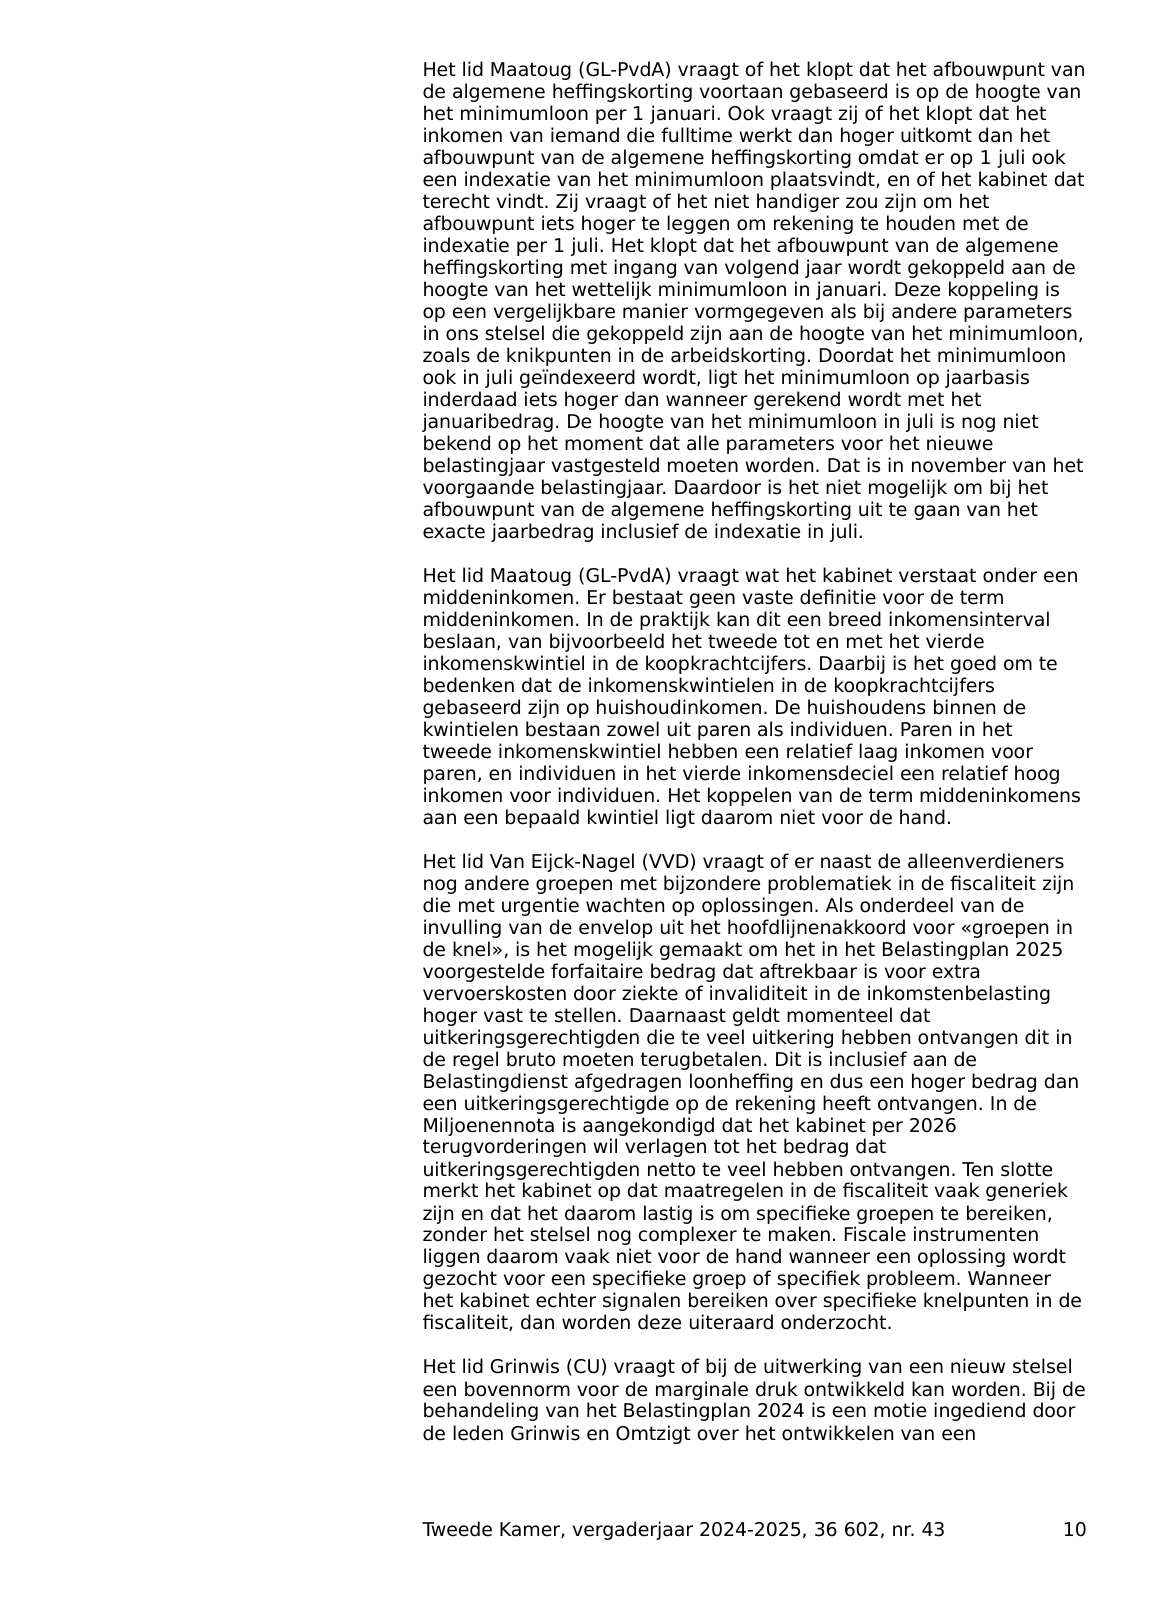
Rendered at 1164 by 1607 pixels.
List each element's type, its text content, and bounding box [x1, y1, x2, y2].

text Het lid Maatoug (GL-PvdA) vraagt of het klopt dat het afbouwpunt van de algemene heffingskorting voortaan gebaseerd is op de hoogte van het minimumloon per 1 januari. Ook vraagt zij of het klopt dat het inkomen van iemand die fulltime werkt dan hoger uitkomt dan het afbouwpunt van de algemene heffingskorting omdat er op 1 juli ook een indexatie van het minimumloon plaatsvindt, en of het kabinet dat terecht vindt. Zij vraagt of het niet handiger zou zijn om het afbouwpunt iets hoger te leggen om rekening te houden met de indexatie per 1 juli. Het klopt dat het afbouwpunt van de algemene heffingskorting met ingang van volgend jaar wordt gekoppeld aan de hoogte van het wettelijk minimumloon in januari. Deze koppeling is op een vergelijkbare manier vormgegeven als bij andere parameters in ons stelsel die gekoppeld zijn aan de hoogte van het minimumloon, zoals de knikpunten in de arbeidskorting. Doordat het minimumloon ook in juli geïndexeerd wordt, ligt het minimumloon op jaarbasis inderdaad iets hoger dan wanneer gerekend wordt met het januaribedrag. De hoogte van het minimumloon in juli is nog niet bekend op het moment dat alle parameters voor het nieuwe belastingjaar vastgesteld moeten worden. Dat is in november van het voorgaande belastingjaar. Daardoor is het niet mogelijk om bij het afbouwpunt van de algemene heffingskorting uit te gaan van het exacte jaarbedrag inclusief de indexatie in juli. [422, 59, 1087, 543]
text Het lid Van Eijck-Nagel (VVD) vraagt of er naast de alleenverdieners nog andere groepen met bijzondere problematiek in de fiscaliteit zijn die met urgentie wachten op oplossingen. Als onderdeel van de invulling van de envelop uit het hoofdlijnenakkoord voor «groepen in de knel», is het mogelijk gemaakt om het in het Belastingplan 2025 voorgestelde forfaitaire bedrag dat aftrekbaar is voor extra vervoerskosten door ziekte of invaliditeit in de inkomstenbelasting hoger vast te stellen. Daarnaast geldt momenteel dat uitkeringsgerechtigden die te veel uitkering hebben ontvangen dit in de regel bruto moeten terugbetalen. Dit is inclusief aan de Belastingdienst afgedragen loonheffing en dus een hoger bedrag dan een uitkeringsgerechtigde op de rekening heeft ontvangen. In de Miljoenennota is aangekondigd dat het kabinet per 2026 terugvorderingen wil verlagen tot het bedrag dat uitkeringsgerechtigden netto te veel hebben ontvangen. Ten slotte merkt het kabinet op dat maatregelen in de fiscaliteit vaak generiek zijn en dat het daarom lastig is om specifieke groepen te bereiken, zonder het stelsel nog complexer te maken. Fiscale instrumenten liggen daarom vaak niet voor de hand wanneer een oplossing wordt gezocht voor een specifieke groep of specifiek probleem. Wanneer het kabinet echter signalen bereiken over specifieke knelpunten in de fiscaliteit, dan worden deze uiteraard onderzocht. [422, 851, 1087, 1334]
text Het lid Maatoug (GL-PvdA) vraagt wat het kabinet verstaat onder een middeninkomen. Er bestaat geen vaste definitie voor de term middeninkomen. In de praktijk kan dit een breed inkomensinterval beslaan, van bijvoorbeeld het tweede tot en met het vierde inkomenskwintiel in de koopkrachtcijfers. Daarbij is het goed om te bedenken dat de inkomenskwintielen in de koopkrachtcijfers gebaseerd zijn op huishoudinkomen. De huishoudens binnen de kwintielen bestaan zowel uit paren als individuen. Paren in het tweede inkomenskwintiel hebben een relatief laag inkomen voor paren, en individuen in het vierde inkomensdeciel een relatief hoog inkomen voor individuen. Het koppelen van de term middeninkomens aan een bepaald kwintiel ligt daarom niet voor de hand. [422, 565, 1087, 828]
text Het lid Grinwis (CU) vraagt of bij de uitwerking van een nieuw stelsel een bovennorm voor de marginale druk ontwikkeld kan worden. Bij de behandeling van het Belastingplan 2024 is een motie ingediend door de leden Grinwis en Omtzigt over het ontwikkelen van een [422, 1356, 1087, 1444]
